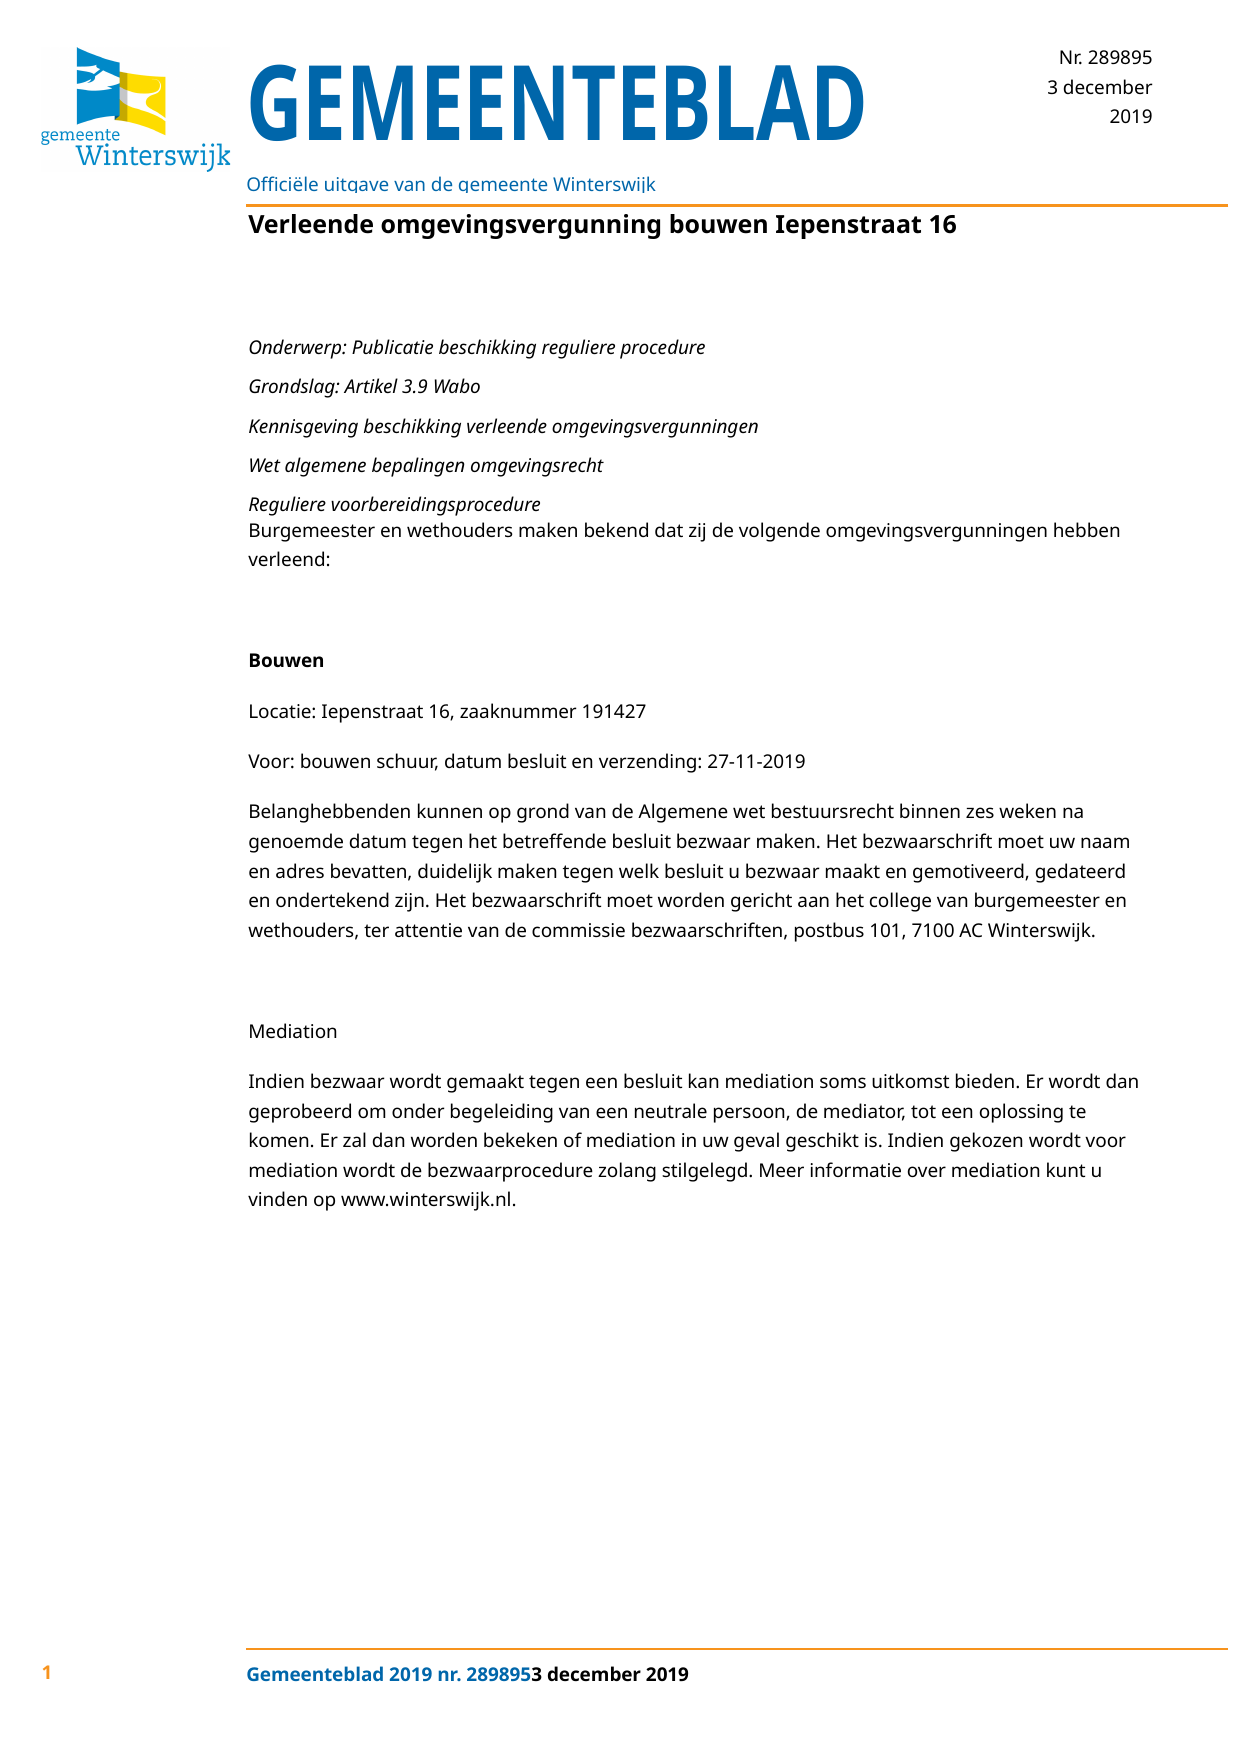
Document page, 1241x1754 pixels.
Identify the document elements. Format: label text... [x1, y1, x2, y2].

text Indien bezwaar wordt gemaakt tegen een besluit kan mediation soms uitkomst bieden. Er wordt dan geprobeerd om onder begeleiding van een neutrale persoon, de mediator, tot een oplossing te komen. Er zal dan worden bekeken of mediation in uw geval geschikt is. Indien gekozen wordt voor mediation wordt de bezwaarprocedure zolang stilgelegd. Meer informatie over mediation kunt u vinden op www.winterswijk.nl. [248, 1068, 1152, 1212]
text Onderwerp: Publicatie beschikking reguliere procedure [248, 334, 1152, 360]
text Burgemeester en wethouders maken bekend dat zij de volgende omgevingsvergunningen hebben verleend: [248, 517, 1152, 572]
text Kennisgeving beschikking verleende omgevingsvergunningen [248, 413, 1152, 438]
text Verleende omgevingsvergunning bouwen Iepenstraat 16 [248, 207, 1152, 241]
text Reguliere voorbereidingsprocedure [248, 491, 1152, 517]
text Mediation [248, 1018, 1152, 1044]
text Locatie: Iepenstraat 16, zaaknummer 191427 [248, 698, 1152, 724]
picture [41, 47, 231, 172]
text Belanghebbenden kunnen op grond van de Algemene wet bestuursrecht binnen zes weken na genoemde datum tegen het betreffende besluit bezwaar maken. Het bezwaarschrift moet uw naam en adres bevatten, duidelijk maken tegen welk besluit u bezwaar maakt en gemotiveerd, gedateerd en ondertekend zijn. Het bezwaarschrift moet worden gericht aan het college van burgemeester en wethouders, ter attentie van de commissie bezwaarschriften, postbus 101, 7100 AC Winterswijk. [248, 799, 1152, 943]
text Grondslag: Artikel 3.9 Wabo [248, 373, 1152, 399]
text Bouwen [248, 647, 1152, 673]
picture [225, 153, 231, 162]
text Wet algemene bepalingen omgevingsrecht [248, 452, 1152, 478]
text Voor: bouwen schuur, datum besluit en verzending: 27-11-2019 [248, 748, 1152, 774]
